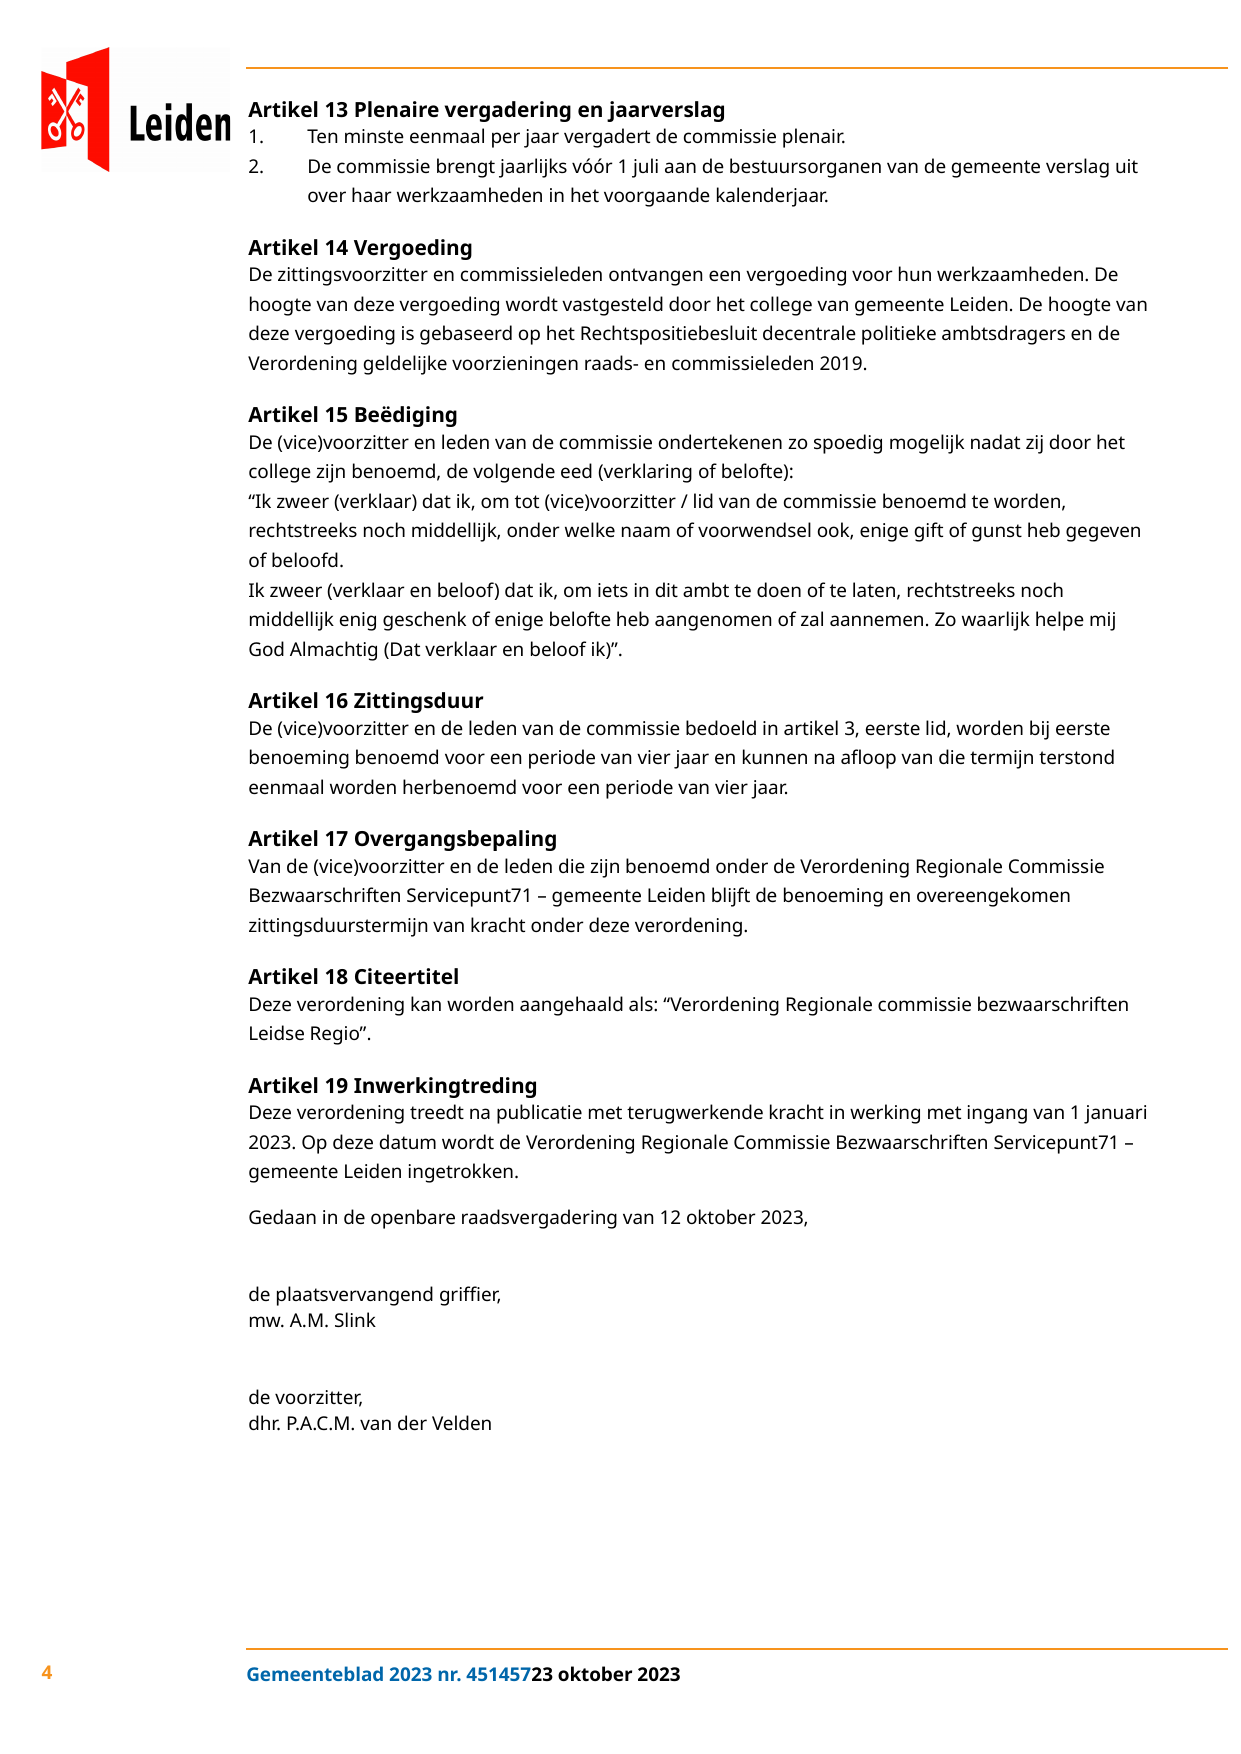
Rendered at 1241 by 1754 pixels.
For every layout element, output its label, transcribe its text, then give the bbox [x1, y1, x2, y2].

text De (vice)voorzitter en de leden van de commissie bedoeld in artikel 3, eerste lid, worden bij eerste benoeming benoemd voor een periode van vier jaar en kunnen na afloop van die termijn terstond eenmaal worden herbenoemd voor een periode van vier jaar. [248, 715, 1152, 800]
text de voorzitter, [248, 1384, 1152, 1410]
text Artikel 16 Zittingsduur [248, 686, 1152, 715]
text Artikel 18 Citeertitel [248, 962, 1152, 991]
text De (vice)voorzitter en leden van de commissie ondertekenen zo spoedig mogelijk nadat zij door het college zijn benoemd, de volgende eed (verklaring of belofte): [248, 429, 1152, 484]
text Artikel 13 Plenaire vergadering en jaarverslag [248, 95, 1152, 123]
text Artikel 14 Vergoeding [248, 233, 1152, 261]
text “Ik zweer (verklaar) dat ik, om tot (vice)voorzitter / lid van de commissie benoemd te worden, rechtstreeks noch middellijk, onder welke naam of voorwendsel ook, enige gift of gunst heb gegeven of beloofd. [248, 488, 1152, 573]
picture [41, 47, 231, 172]
text Van de (vice)voorzitter en de leden die zijn benoemd onder de Verordening Regionale Commissie Bezwaarschriften Servicepunt71 – gemeente Leiden blijft de benoeming en overeengekomen zittingsduurstermijn van kracht onder deze verordening. [248, 853, 1152, 938]
text Artikel 17 Overgangsbepaling [248, 824, 1152, 853]
list Ten minste eenmaal per jaar vergadert de commissie plenair. [248, 123, 1152, 149]
text de plaatsvervangend griffier, [248, 1281, 1152, 1307]
text Artikel 15 Beëdiging [248, 400, 1152, 429]
text Deze verordening kan worden aangehaald als: “Verordening Regionale commissie bezwaarschriften Leidse Regio”. [248, 991, 1152, 1046]
text De zittingsvoorzitter en commissieleden ontvangen een vergoeding voor hun werkzaamheden. De hoogte van deze vergoeding wordt vastgesteld door het college van gemeente Leiden. De hoogte van deze vergoeding is gebaseerd op het Rechtspositiebesluit decentrale politieke ambtsdragers en de Verordening geldelijke voorzieningen raads- en commissieleden 2019. [248, 261, 1152, 376]
text Artikel 19 Inwerkingtreding [248, 1071, 1152, 1099]
text dhr. P.A.C.M. van der Velden [248, 1410, 1152, 1436]
text mw. A.M. Slink [248, 1307, 1152, 1333]
list De commissie brengt jaarlijks vóór 1 juli aan de bestuursorganen van de gemeente verslag uit over haar werkzaamheden in het voorgaande kalenderjaar. [248, 153, 1152, 208]
text Ik zweer (verklaar en beloof) dat ik, om iets in dit ambt te doen of te laten, rechtstreeks noch middellijk enig geschenk of enige belofte heb aangenomen of zal aannemen. Zo waarlijk helpe mij God Almachtig (Dat verklaar en beloof ik)”. [248, 577, 1152, 662]
text Gedaan in de openbare raadsvergadering van 12 oktober 2023, [248, 1204, 1152, 1230]
text Deze verordening treedt na publicatie met terugwerkende kracht in werking met ingang van 1 januari 2023. Op deze datum wordt de Verordening Regionale Commissie Bezwaarschriften Servicepunt71 – gemeente Leiden ingetrokken. [248, 1099, 1152, 1184]
